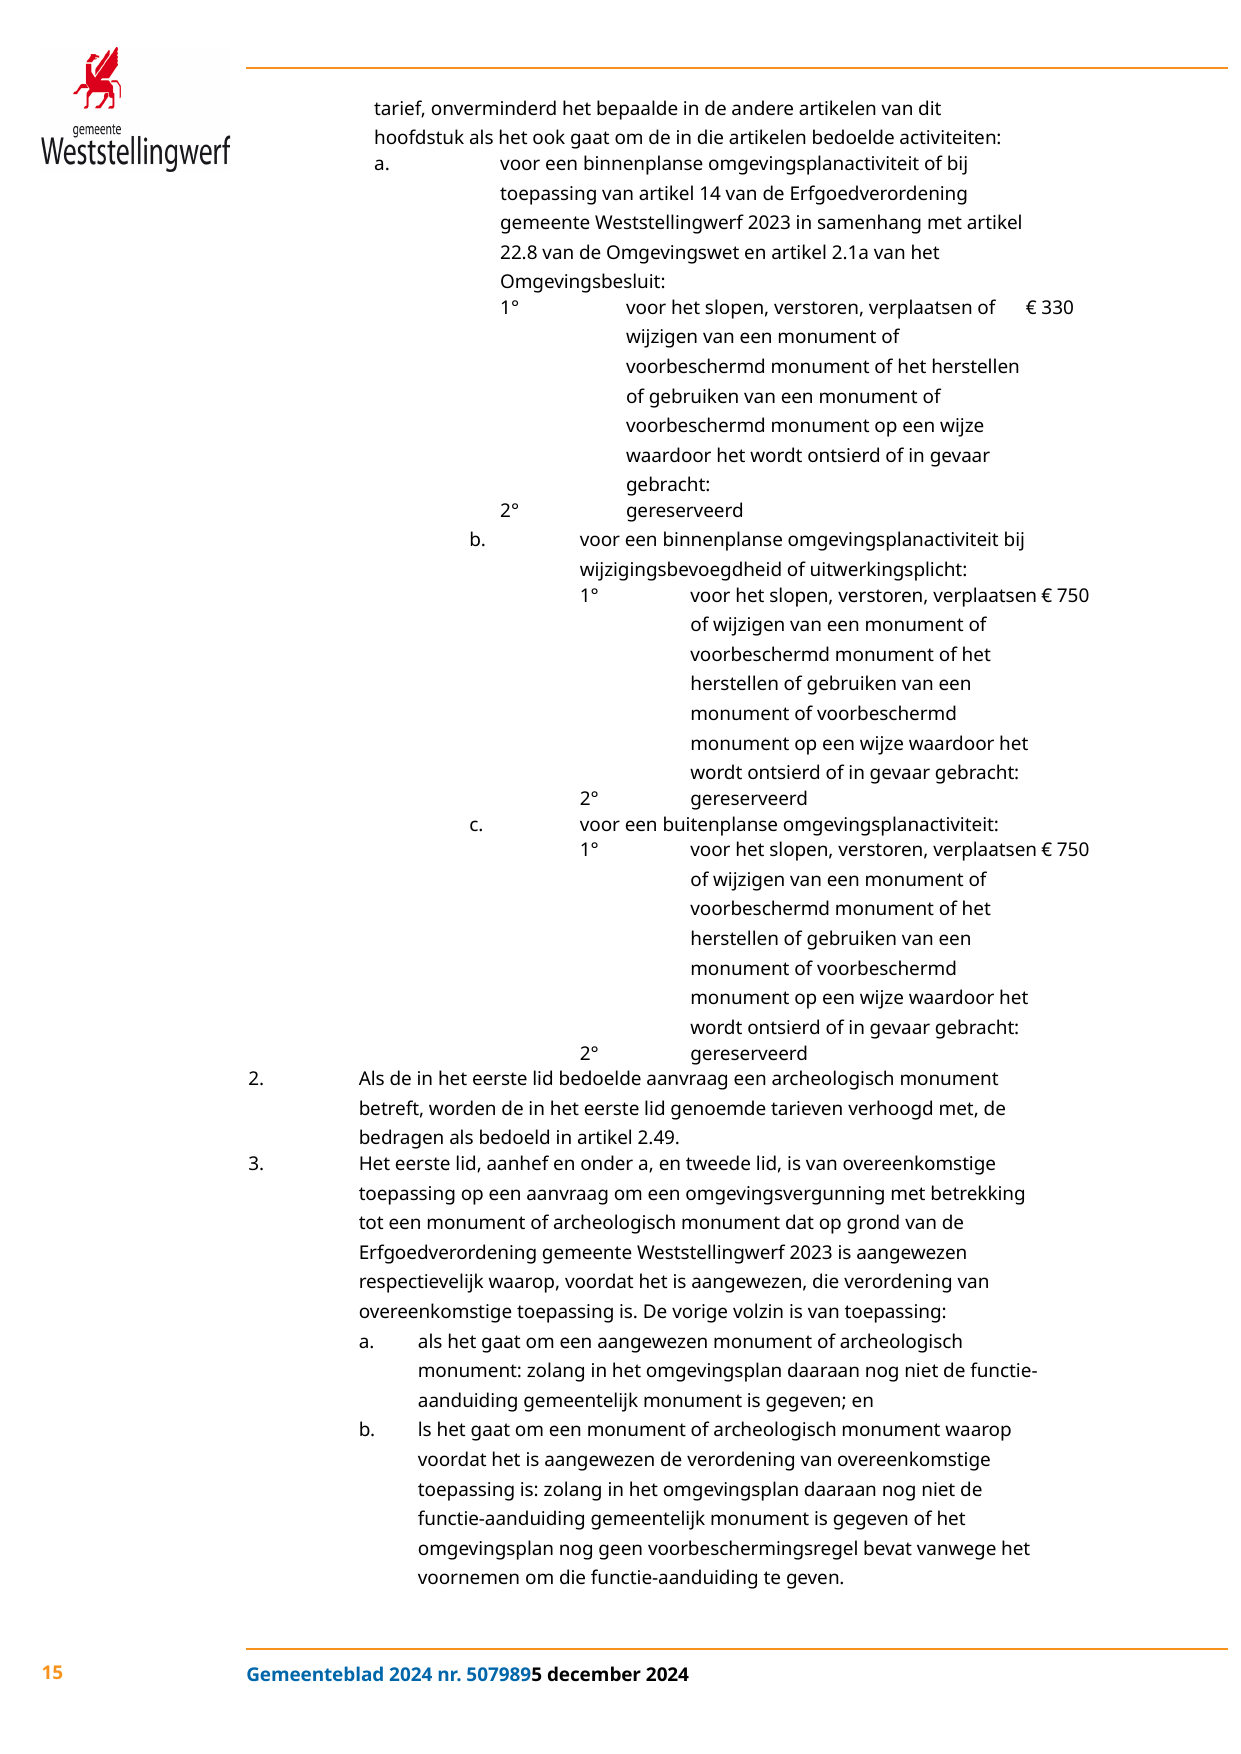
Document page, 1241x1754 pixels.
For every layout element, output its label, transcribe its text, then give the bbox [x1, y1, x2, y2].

table_cell [469, 582, 579, 785]
table_cell [469, 1040, 579, 1065]
table_header voor een binnenplanse omgevingsplanactiviteit bij wijzigingsbevoegdheid of uitwerkingsplicht: [580, 526, 1041, 582]
table_cell gereserveerd [626, 498, 1026, 523]
table_cell [374, 294, 500, 497]
table_cell voor een binnenplanse omgevingsplanactiviteit of bij toepassing van artikel 14 van de Erfgoedverordening gemeente Weststellingwerf 2023 in samenhang met artikel 22.8 van de Omgevingswet en artikel 2.1a van het Omgevingsbesluit: [500, 150, 1026, 294]
table_cell [248, 582, 469, 785]
table_cell [248, 811, 469, 836]
table_cell Het eerste lid, aanhef en onder a, en tweede lid, is van overeenkomstige toepassing op een aanvraag om een omgevingsvergunning met betrekking tot een monument of archeologisch monument dat op grond van de Erfgoedverordening gemeente Weststellingwerf 2023 is aangewezen respectievelijk waarop, voordat het is aangewezen, die verordening van overeenkomstige toepassing is. De vorige volzin is van toepassing: als het gaat om een aangewezen monument of archeologisch monument: zolang in het omgevingsplan daaraan nog niet de functie-aanduiding gemeentelijk monument is gegeven; en ls het gaat om een monument of archeologisch monument waarop voordat het is aangewezen de verordening van overeenkomstige toepassing is: zolang in het omgevingsplan daaraan nog niet de functie-aanduiding gemeentelijk monument is gegeven of het omgevingsplan nog geen voorbeschermingsregel bevat vanwege het voornemen om die functie-aanduiding te geven. [359, 1150, 1041, 1590]
table_cell 1° [580, 836, 690, 1040]
table_cell 2° [580, 785, 690, 811]
table_cell 2. [248, 1065, 358, 1150]
table_cell tarief, onverminderd het bepaalde in de andere artikelen van dit hoofdstuk als het ook gaat om de in die artikelen bedoelde activiteiten: [374, 95, 1026, 150]
table_cell 1° [500, 294, 626, 497]
table_cell [1041, 785, 1152, 811]
table_cell [248, 498, 374, 523]
table_cell [1041, 1150, 1152, 1590]
table_cell a. [374, 150, 500, 294]
table_cell € 750 [1041, 836, 1152, 1040]
table_cell 3. [248, 1150, 358, 1590]
table_cell [1041, 1040, 1152, 1065]
table_cell voor het slopen, verstoren, verplaatsen of wijzigen van een monument of voorbeschermd monument of het herstellen of gebruiken van een monument of voorbeschermd monument op een wijze waardoor het wordt ontsierd of in gevaar gebracht: [690, 836, 1041, 1040]
table_cell 2° [500, 498, 626, 523]
table_cell [1026, 498, 1152, 523]
table_cell voor het slopen, verstoren, verplaatsen of wijzigen van een monument of voorbeschermd monument of het herstellen of gebruiken van een monument of voorbeschermd monument op een wijze waardoor het wordt ontsierd of in gevaar gebracht: [690, 582, 1041, 785]
table_cell [248, 785, 469, 811]
table_cell [248, 836, 469, 1040]
table_header [1041, 526, 1152, 582]
table_cell [374, 498, 500, 523]
table_cell [248, 150, 374, 294]
table_cell [1026, 95, 1152, 150]
table_cell [1041, 811, 1152, 836]
table_cell [248, 1040, 469, 1065]
table_cell [248, 95, 374, 150]
table_cell [469, 836, 579, 1040]
table_header [248, 526, 469, 582]
table_cell voor een buitenplanse omgevingsplanactiviteit: [580, 811, 1041, 836]
table_cell Als de in het eerste lid bedoelde aanvraag een archeologisch monument betreft, worden de in het eerste lid genoemde tarieven verhoogd met, de bedragen als bedoeld in artikel 2.49. [359, 1065, 1041, 1150]
table_cell [248, 294, 374, 497]
table_cell [469, 785, 579, 811]
table_cell c. [469, 811, 579, 836]
table_cell € 330 [1026, 294, 1152, 497]
table_cell [1026, 150, 1152, 294]
table_cell 2° [580, 1040, 690, 1065]
table_cell gereserveerd [690, 1040, 1041, 1065]
picture [41, 47, 231, 172]
table_cell 1° [580, 582, 690, 785]
table_cell [1041, 1065, 1152, 1150]
table_cell voor het slopen, verstoren, verplaatsen of wijzigen van een monument of voorbeschermd monument of het herstellen of gebruiken van een monument of voorbeschermd monument op een wijze waardoor het wordt ontsierd of in gevaar gebracht: [626, 294, 1026, 497]
table_header b. [469, 526, 579, 582]
table_cell € 750 [1041, 582, 1152, 785]
table_cell gereserveerd [690, 785, 1041, 811]
